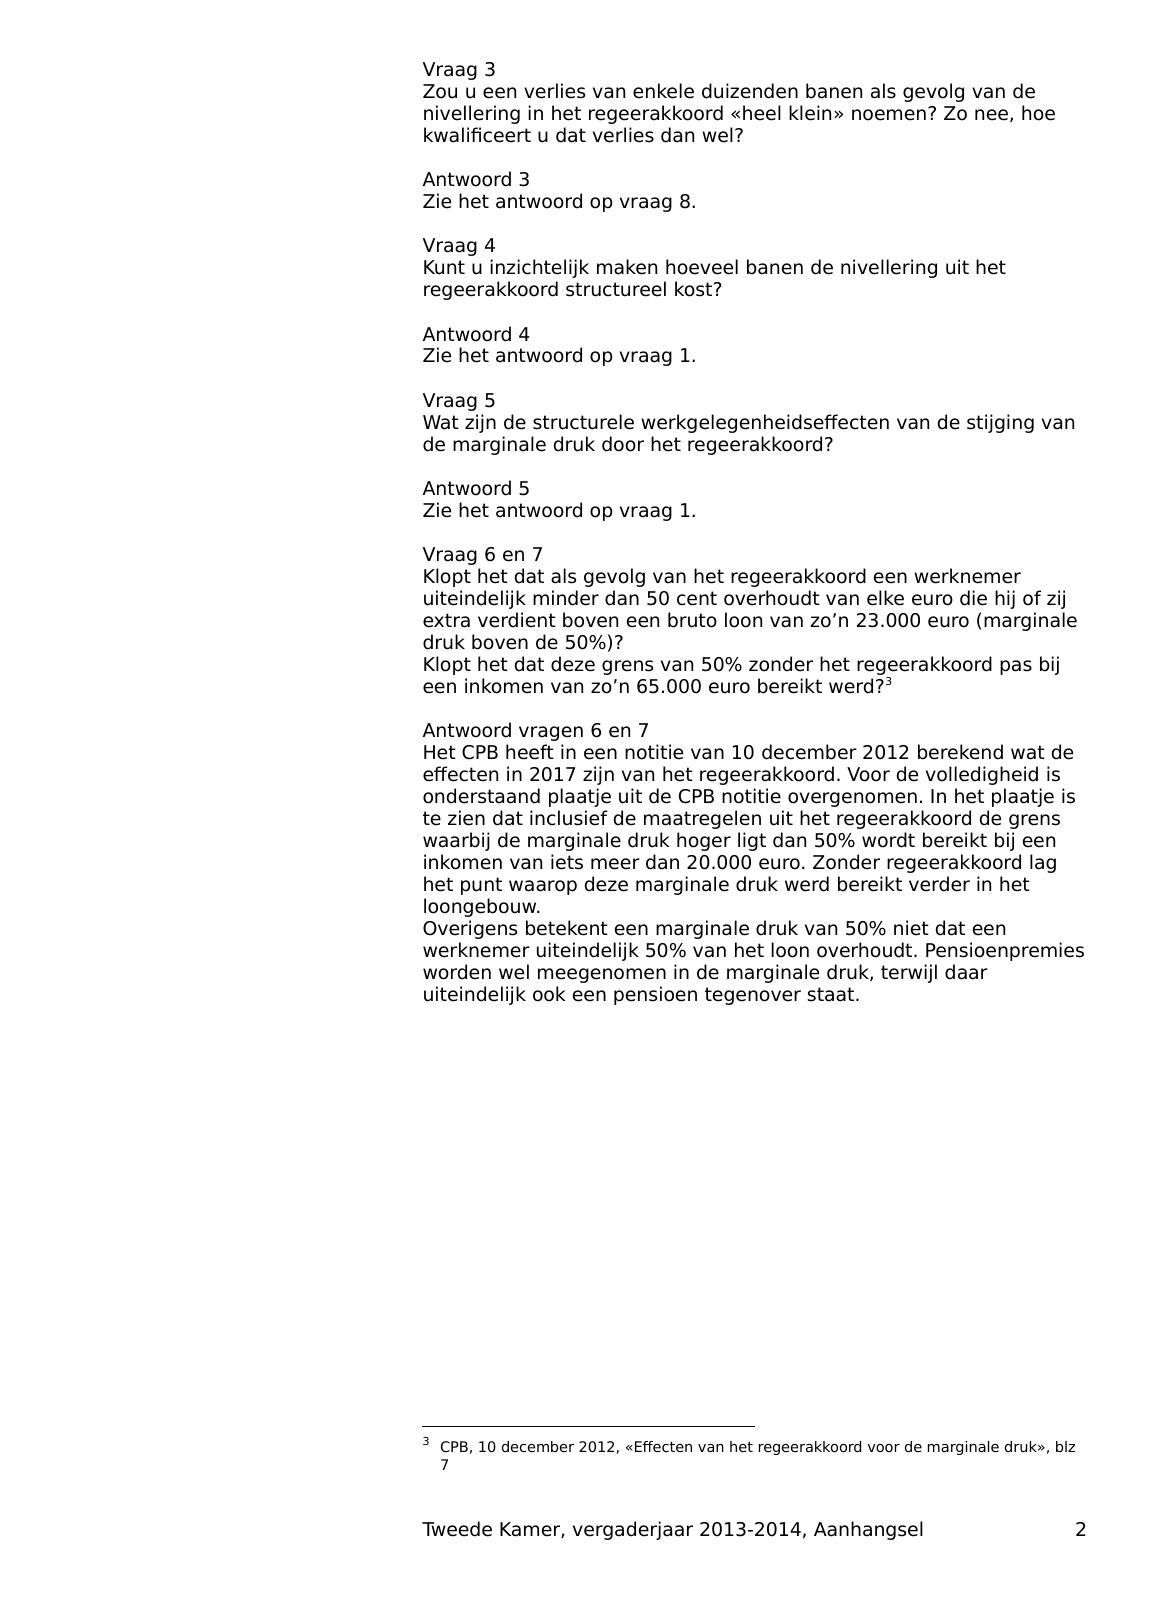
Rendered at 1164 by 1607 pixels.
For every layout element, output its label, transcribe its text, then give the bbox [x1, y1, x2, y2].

text Zou u een verlies van enkele duizenden banen als gevolg van de nivellering in het regeerakkoord «heel klein» noemen? Zo nee, hoe kwalificeert u dat verlies dan wel? [422, 81, 1087, 147]
text Wat zijn de structurele werkgelegenheidseffecten van de stijging van de marginale druk door het regeerakkoord? [422, 412, 1087, 456]
text Vraag 6 en 7 [422, 544, 1087, 566]
text Klopt het dat deze grens van 50% zonder het regeerakkoord pas bij een inkomen van zo’n 65.000 euro bereikt werd? [422, 654, 1087, 698]
text Vraag 3 [422, 59, 1087, 81]
text Zie het antwoord op vraag 1. [422, 345, 1087, 367]
text Antwoord 4 [422, 323, 1087, 345]
text Vraag 4 [422, 235, 1087, 257]
text Antwoord 3 [422, 169, 1087, 191]
text Vraag 5 [422, 389, 1087, 412]
text Overigens betekent een marginale druk van 50% niet dat een werknemer uiteindelijk 50% van het loon overhoudt. Pensioenpremies worden wel meegenomen in de marginale druk, terwijl daar uiteindelijk ook een pensioen tegenover staat. [422, 918, 1087, 1006]
text Antwoord 5 [422, 478, 1087, 500]
text Het CPB heeft in een notitie van 10 december 2012 berekend wat de effecten in 2017 zijn van het regeerakkoord. Voor de volledigheid is onderstaand plaatje uit de CPB notitie overgenomen. In het plaatje is te zien dat inclusief de maatregelen uit het regeerakkoord de grens waarbij de marginale druk hoger ligt dan 50% wordt bereikt bij een inkomen van iets meer dan 20.000 euro. Zonder regeerakkoord lag het punt waarop deze marginale druk werd bereikt verder in het loongebouw. [422, 742, 1087, 918]
text CPB, 10 december 2012, «Effecten van het regeerakkoord voor de marginale druk», blz 7 [422, 1435, 1087, 1474]
text Antwoord vragen 6 en 7 [422, 720, 1087, 742]
text Zie het antwoord op vraag 1. [422, 500, 1087, 522]
text Zie het antwoord op vraag 8. [422, 191, 1087, 213]
text Klopt het dat als gevolg van het regeerakkoord een werknemer uiteindelijk minder dan 50 cent overhoudt van elke euro die hij of zij extra verdient boven een bruto loon van zo’n 23.000 euro (marginale druk boven de 50%)? [422, 566, 1087, 654]
text Kunt u inzichtelijk maken hoeveel banen de nivellering uit het regeerakkoord structureel kost? [422, 257, 1087, 301]
